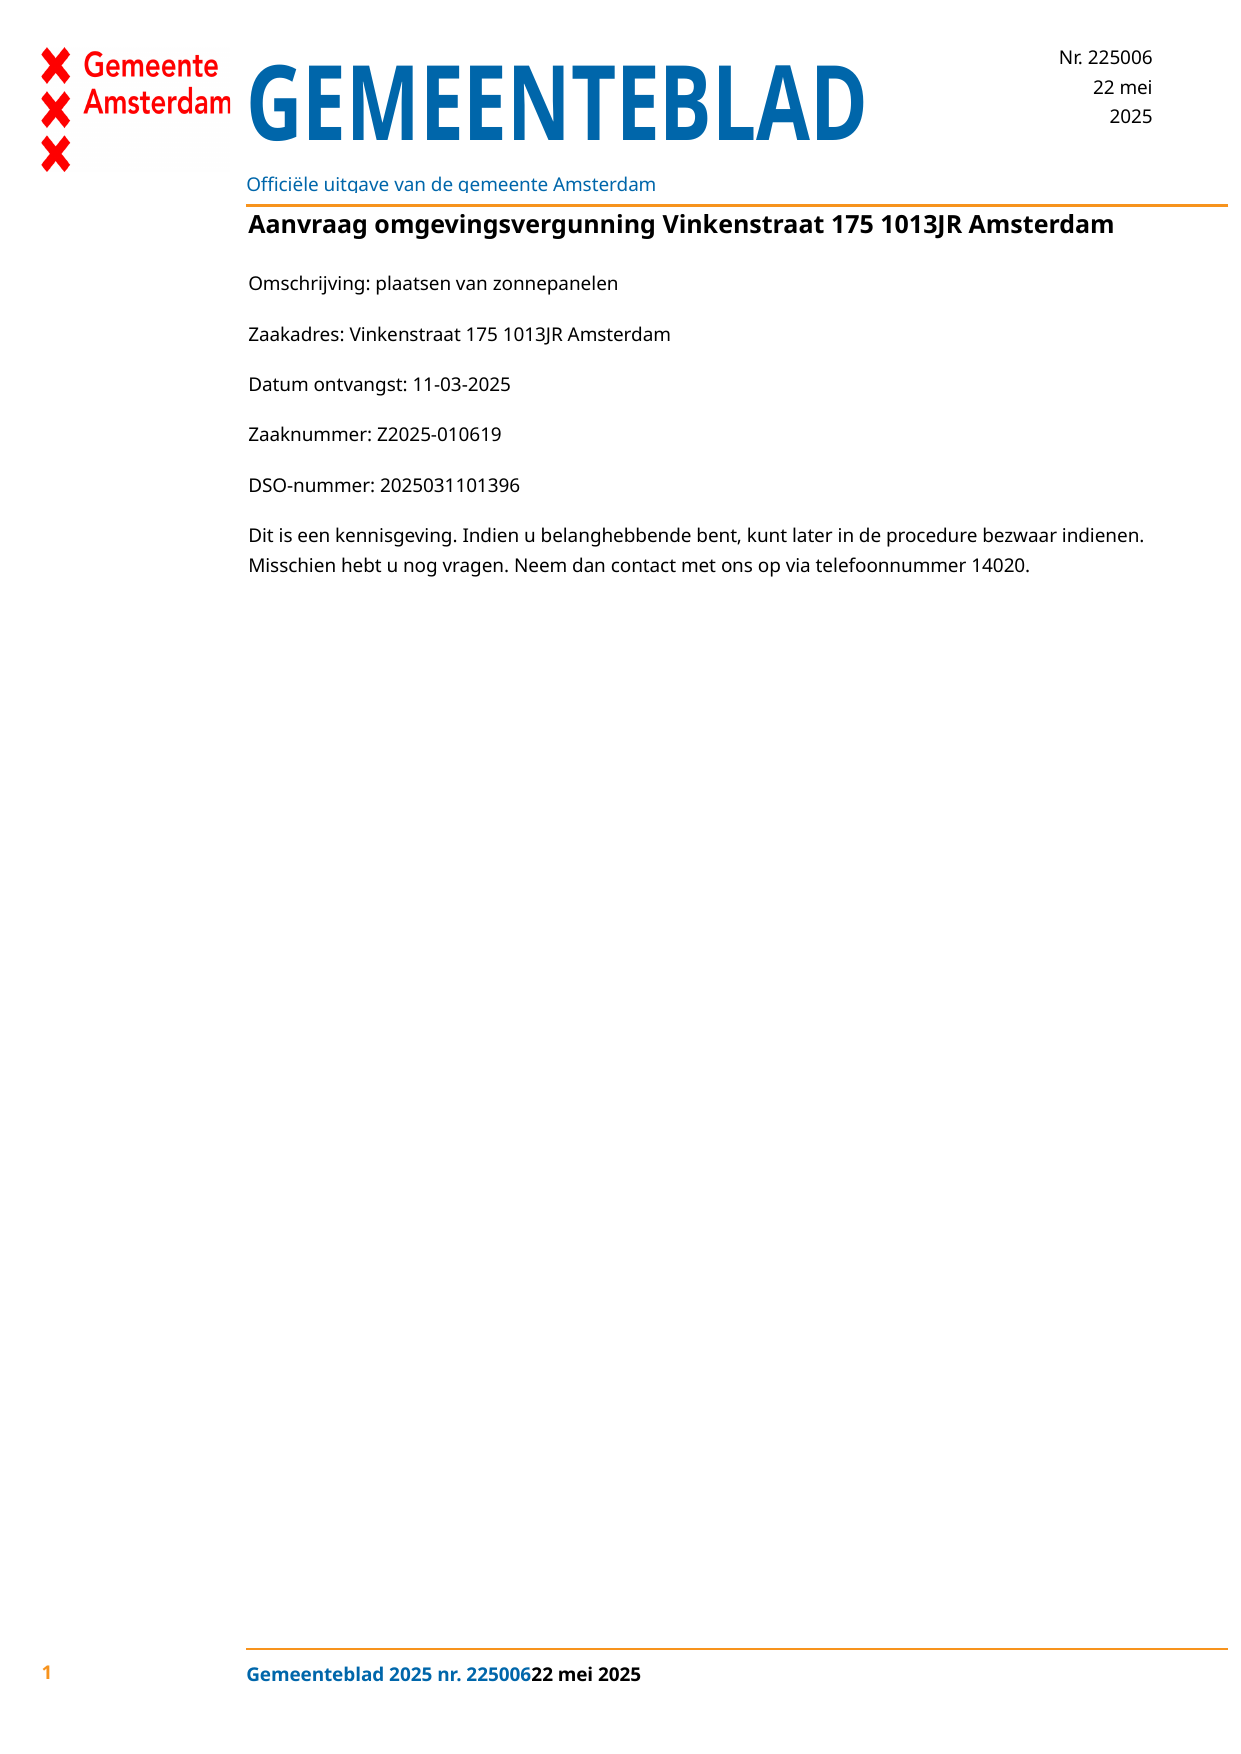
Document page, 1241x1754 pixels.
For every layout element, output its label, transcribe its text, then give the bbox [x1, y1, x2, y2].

text Aanvraag omgevingsvergunning Vinkenstraat 175 1013JR Amsterdam [248, 207, 1152, 241]
text Zaaknummer: Z2025-010619 [248, 422, 1152, 447]
text Dit is een kennisgeving. Indien u belanghebbende bent, kunt later in de procedure bezwaar indienen. Misschien hebt u nog vragen. Neem dan contact met ons op via telefoonnummer 14020. [248, 522, 1152, 578]
text Datum ontvangst: 11-03-2025 [248, 371, 1152, 397]
text Omschrijving: plaatsen van zonnepanelen [248, 270, 1152, 296]
text Zaakadres: Vinkenstraat 175 1013JR Amsterdam [248, 321, 1152, 346]
picture [41, 47, 231, 172]
text DSO-nummer: 2025031101396 [248, 472, 1152, 498]
